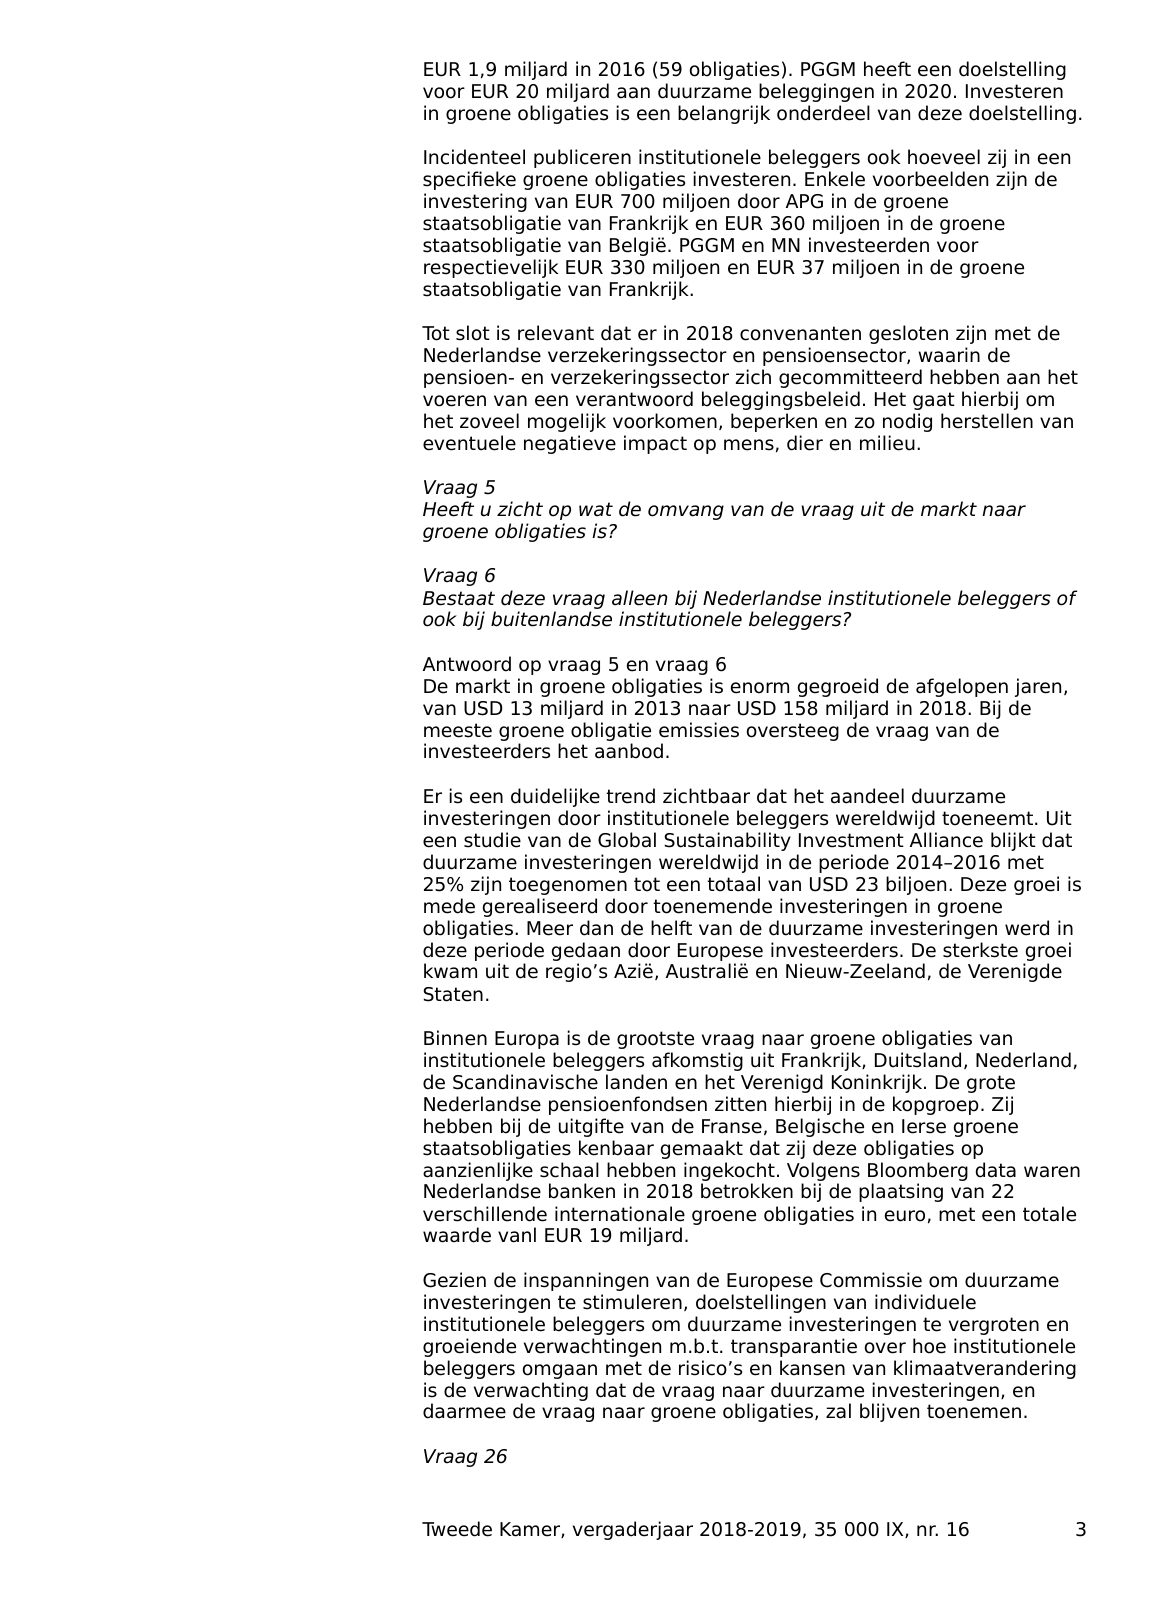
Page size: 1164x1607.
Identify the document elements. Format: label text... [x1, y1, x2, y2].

text EUR 1,9 miljard in 2016 (59 obligaties). PGGM heeft een doelstelling voor EUR 20 miljard aan duurzame beleggingen in 2020. Investeren in groene obligaties is een belangrijk onderdeel van deze doelstelling. [422, 59, 1087, 125]
text Heeft u zicht op wat de omvang van de vraag uit de markt naar groene obligaties is? [422, 499, 1087, 543]
text Er is een duidelijke trend zichtbaar dat het aandeel duurzame investeringen door institutionele beleggers wereldwijd toeneemt. Uit een studie van de Global Sustainability Investment Alliance blijkt dat duurzame investeringen wereldwijd in de periode 2014–2016 met 25% zijn toegenomen tot een totaal van USD 23 biljoen. Deze groei is mede gerealiseerd door toenemende investeringen in groene obligaties. Meer dan de helft van de duurzame investeringen werd in deze periode gedaan door Europese investeerders. De sterkste groei kwam uit de regio’s Azië, Australië en Nieuw-Zeeland, de Verenigde Staten. [422, 786, 1087, 1005]
text Vraag 5 [422, 477, 1087, 499]
text De markt in groene obligaties is enorm gegroeid de afgelopen jaren, van USD 13 miljard in 2013 naar USD 158 miljard in 2018. Bij de meeste groene obligatie emissies oversteeg de vraag van de investeerders het aanbod. [422, 676, 1087, 763]
text Binnen Europa is de grootste vraag naar groene obligaties van institutionele beleggers afkomstig uit Frankrijk, Duitsland, Nederland, de Scandinavische landen en het Verenigd Koninkrijk. De grote Nederlandse pensioenfondsen zitten hierbij in de kopgroep. Zij hebben bij de uitgifte van de Franse, Belgische en Ierse groene staatsobligaties kenbaar gemaakt dat zij deze obligaties op aanzienlijke schaal hebben ingekocht. Volgens Bloomberg data waren Nederlandse banken in 2018 betrokken bij de plaatsing van 22 verschillende internationale groene obligaties in euro, met een totale waarde vanl EUR 19 miljard. [422, 1028, 1087, 1247]
text Antwoord op vraag 5 en vraag 6 [422, 653, 1087, 676]
text Bestaat deze vraag alleen bij Nederlandse institutionele beleggers of ook bij buitenlandse institutionele beleggers? [422, 587, 1087, 631]
text Incidenteel publiceren institutionele beleggers ook hoeveel zij in een specifieke groene obligaties investeren. Enkele voorbeelden zijn de investering van EUR 700 miljoen door APG in de groene staatsobligatie van Frankrijk en EUR 360 miljoen in de groene staatsobligatie van België. PGGM en MN investeerden voor respectievelijk EUR 330 miljoen en EUR 37 miljoen in de groene staatsobligatie van Frankrijk. [422, 147, 1087, 301]
text Vraag 6 [422, 565, 1087, 587]
text Vraag 26 [422, 1446, 1087, 1468]
text Tot slot is relevant dat er in 2018 convenanten gesloten zijn met de Nederlandse verzekeringssector en pensioensector, waarin de pensioen- en verzekeringssector zich gecommitteerd hebben aan het voeren van een verantwoord beleggingsbeleid. Het gaat hierbij om het zoveel mogelijk voorkomen, beperken en zo nodig herstellen van eventuele negatieve impact op mens, dier en milieu. [422, 323, 1087, 455]
text Gezien de inspanningen van de Europese Commissie om duurzame investeringen te stimuleren, doelstellingen van individuele institutionele beleggers om duurzame investeringen te vergroten en groeiende verwachtingen m.b.t. transparantie over hoe institutionele beleggers omgaan met de risico’s en kansen van klimaatverandering is de verwachting dat de vraag naar duurzame investeringen, en daarmee de vraag naar groene obligaties, zal blijven toenemen. [422, 1269, 1087, 1423]
